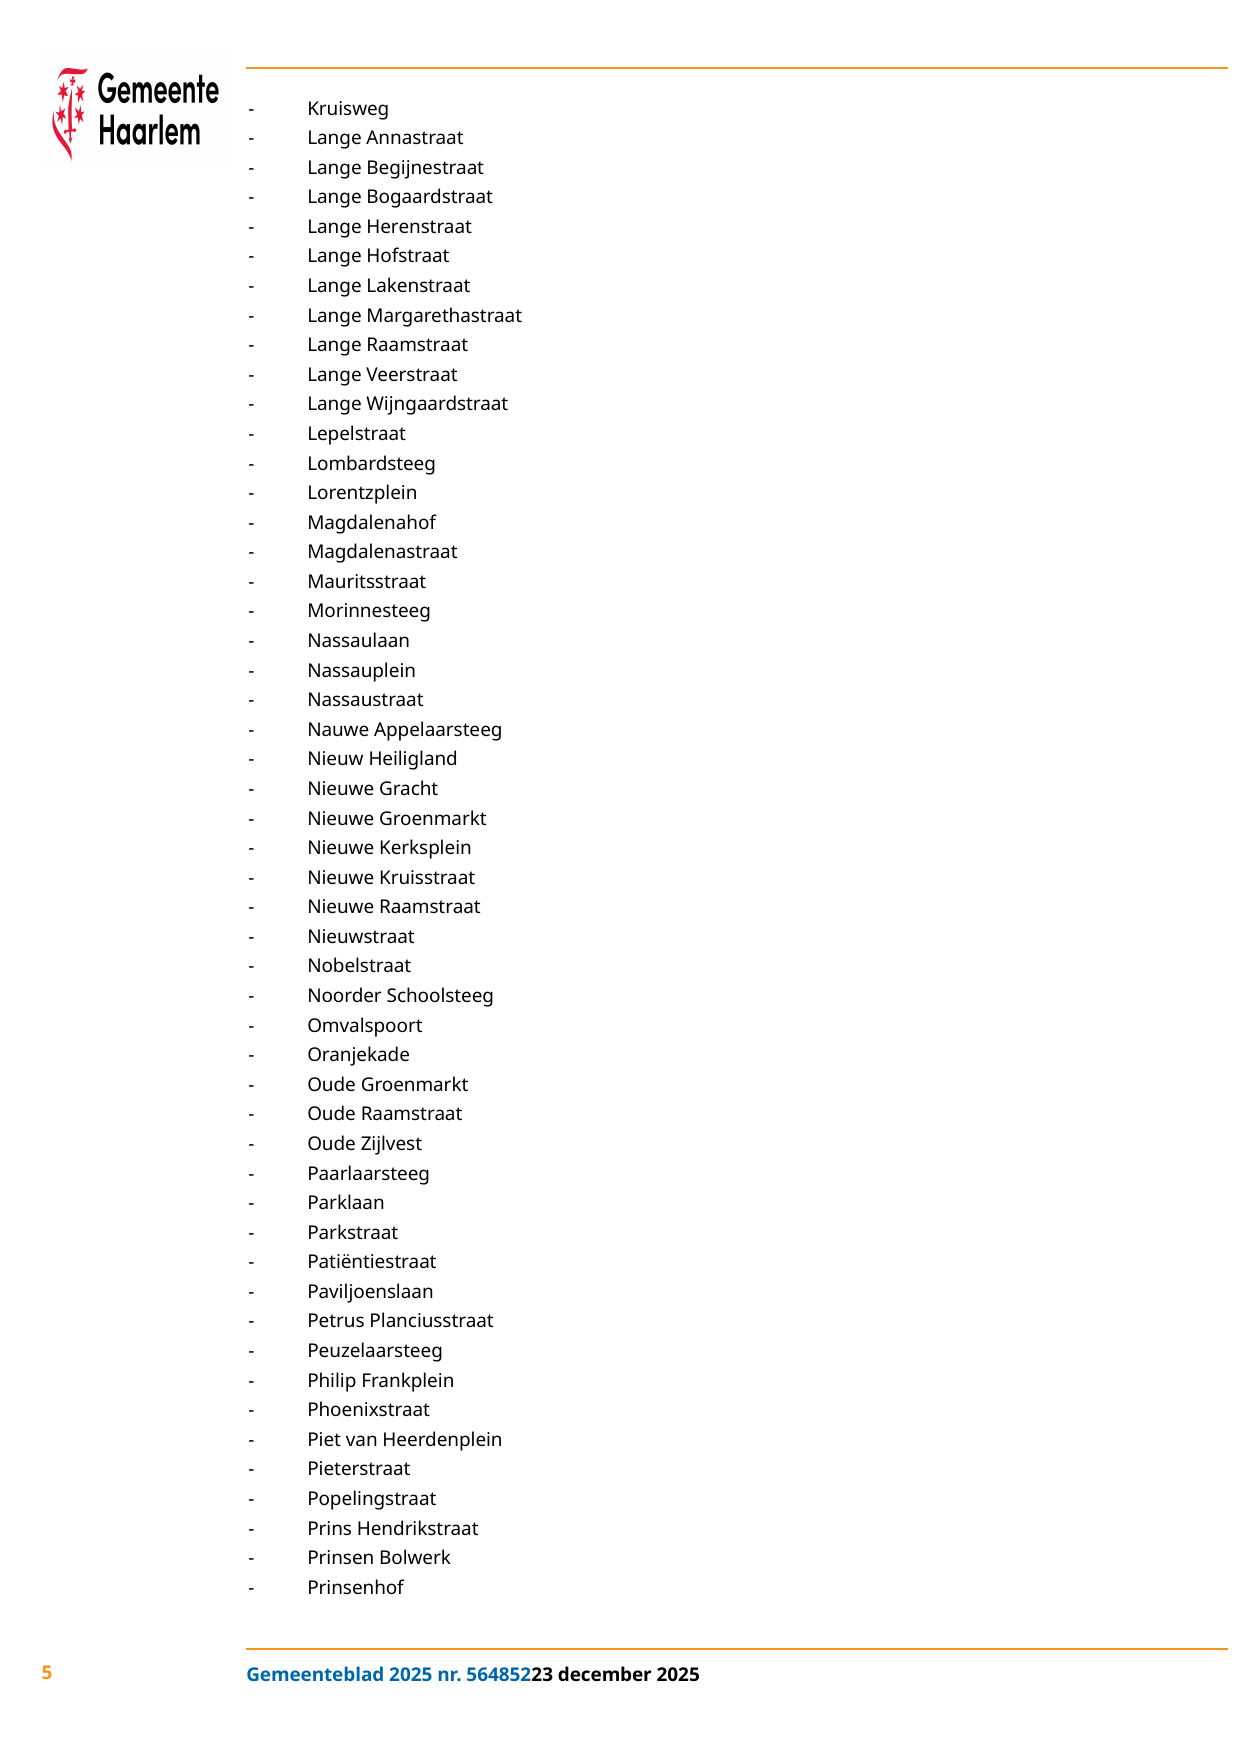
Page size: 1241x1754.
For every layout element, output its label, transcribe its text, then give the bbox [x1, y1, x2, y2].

list Philip Frankplein [248, 1367, 1152, 1393]
list Prinsenhof [248, 1574, 1152, 1600]
list Lange Margarethastraat [248, 302, 1152, 328]
list Lange Annastraat [248, 124, 1152, 150]
list Popelingstraat [248, 1485, 1152, 1511]
list Lange Hofstraat [248, 243, 1152, 268]
list Peuzelaarsteeg [248, 1337, 1152, 1363]
list Phoenixstraat [248, 1396, 1152, 1422]
list Nieuwe Kruisstraat [248, 864, 1152, 890]
list Morinnesteeg [248, 598, 1152, 623]
list Nassaustraat [248, 686, 1152, 712]
list Parkstraat [248, 1219, 1152, 1245]
list Nassauplein [248, 657, 1152, 683]
list Prinsen Bolwerk [248, 1544, 1152, 1570]
list Lange Raamstraat [248, 331, 1152, 357]
list Omvalspoort [248, 1012, 1152, 1038]
list Lange Veerstraat [248, 361, 1152, 387]
list Nieuwstraat [248, 923, 1152, 949]
list Piet van Heerdenplein [248, 1426, 1152, 1452]
list Lorentzplein [248, 479, 1152, 505]
list Patiëntiestraat [248, 1248, 1152, 1274]
list Paarlaarsteeg [248, 1160, 1152, 1186]
list Nassaulaan [248, 627, 1152, 653]
list Lange Herenstraat [248, 213, 1152, 239]
list Magdalenastraat [248, 538, 1152, 564]
list Oude Zijlvest [248, 1130, 1152, 1156]
list Noorder Schoolsteeg [248, 982, 1152, 1008]
list Nieuw Heiligland [248, 746, 1152, 771]
list Lange Lakenstraat [248, 272, 1152, 298]
list Petrus Planciusstraat [248, 1308, 1152, 1333]
list Oranjekade [248, 1041, 1152, 1067]
list Nobelstraat [248, 953, 1152, 978]
list Lepelstraat [248, 420, 1152, 446]
list Nieuwe Groenmarkt [248, 805, 1152, 831]
list Lombardsteeg [248, 450, 1152, 476]
list Kruisweg [248, 95, 1152, 121]
list Lange Wijngaardstraat [248, 391, 1152, 416]
list Paviljoenslaan [248, 1278, 1152, 1304]
list Prins Hendrikstraat [248, 1515, 1152, 1541]
list Mauritsstraat [248, 568, 1152, 594]
list Lange Bogaardstraat [248, 183, 1152, 209]
list Nieuwe Kerksplein [248, 834, 1152, 860]
list Magdalenahof [248, 509, 1152, 535]
list Lange Begijnestraat [248, 154, 1152, 180]
list Nieuwe Raamstraat [248, 893, 1152, 919]
list Parklaan [248, 1189, 1152, 1215]
list Oude Raamstraat [248, 1101, 1152, 1126]
list Pieterstraat [248, 1456, 1152, 1481]
picture [41, 47, 231, 172]
list Nieuwe Gracht [248, 775, 1152, 801]
list Nauwe Appelaarsteeg [248, 716, 1152, 742]
list Oude Groenmarkt [248, 1071, 1152, 1097]
